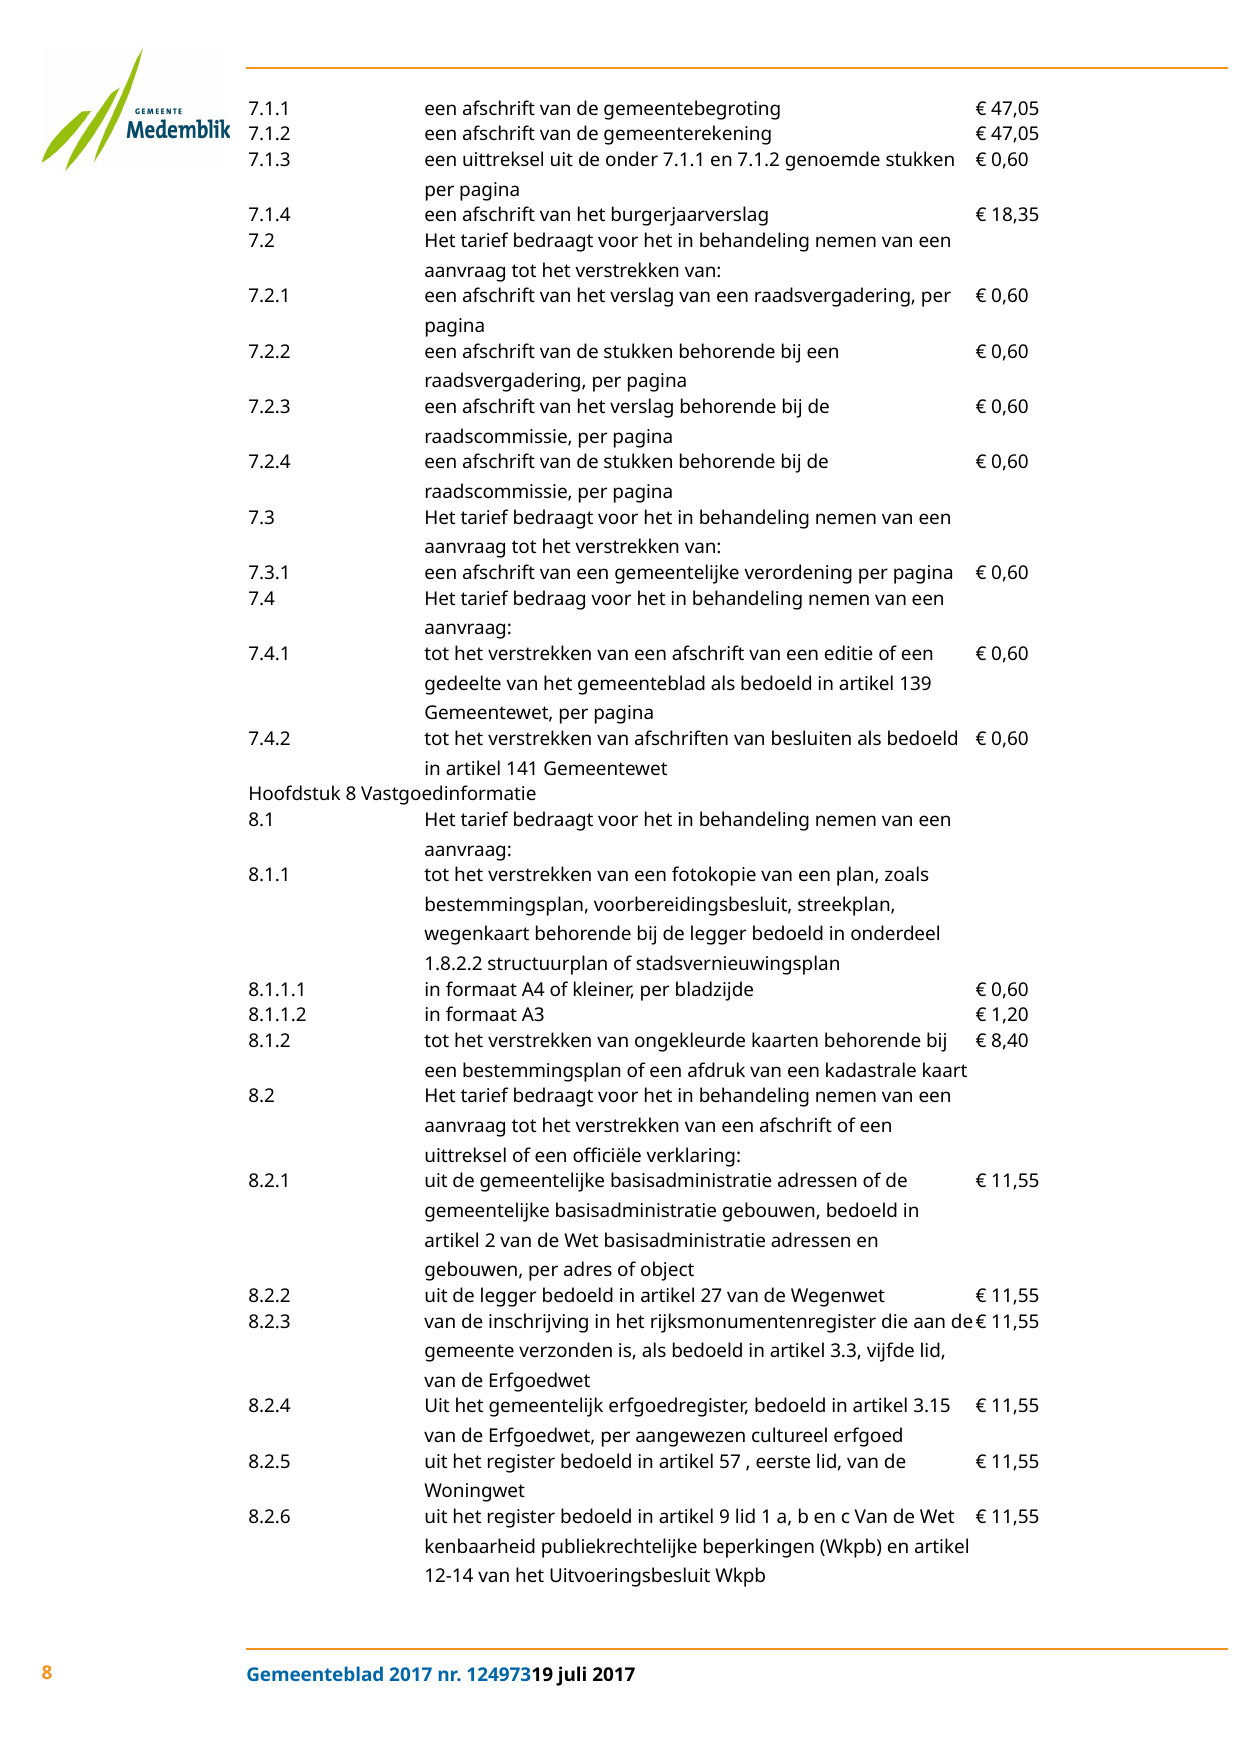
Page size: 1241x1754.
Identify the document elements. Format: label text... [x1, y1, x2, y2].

table_cell 7.2.3 [248, 393, 424, 448]
table_cell 7.3.1 [248, 559, 424, 585]
table_cell een afschrift van het burgerjaarverslag [424, 202, 975, 227]
table_cell 7.2 [248, 227, 424, 283]
table_cell tot het verstrekken van ongekleurde kaarten behorende bij een bestemmingsplan of een afdruk van een kadastrale kaart [424, 1028, 975, 1083]
table_cell 8.1 [248, 806, 424, 861]
table_cell € 0,60 [975, 283, 1152, 338]
table_cell uit de gemeentelijke basisadministratie adressen of de gemeentelijke basisadministratie gebouwen, bedoeld in artikel 2 van de Wet basisadministratie adressen en gebouwen, per adres of object [424, 1168, 975, 1282]
table_cell 7.4 [248, 585, 424, 640]
table_cell 8.2 [248, 1083, 424, 1168]
table_cell 8.2.5 [248, 1448, 424, 1503]
table_cell € 1,20 [975, 1002, 1152, 1027]
table_cell € 11,55 [975, 1168, 1152, 1282]
table_cell van de inschrijving in het rijksmonumentenregister die aan de gemeente verzonden is, als bedoeld in artikel 3.3, vijfde lid, van de Erfgoedwet [424, 1308, 975, 1393]
table_cell 8.2.4 [248, 1393, 424, 1448]
table_cell € 0,60 [975, 640, 1152, 725]
table_cell € 11,55 [975, 1393, 1152, 1448]
table_cell een afschrift van het verslag van een raadsvergadering, per pagina [424, 283, 975, 338]
table_cell € 0,60 [975, 449, 1152, 504]
table_cell 8.1.1.1 [248, 976, 424, 1002]
table_cell 7.1.4 [248, 202, 424, 227]
table_cell 7.1.2 [248, 121, 424, 146]
table_cell € 0,60 [975, 976, 1152, 1002]
table_cell uit het register bedoeld in artikel 9 lid 1 a, b en c Van de Wet kenbaarheid publiekrechtelijke beperkingen (Wkpb) en artikel 12-14 van het Uitvoeringsbesluit Wkpb [424, 1503, 975, 1588]
table_cell een afschrift van de gemeentebegroting [424, 95, 975, 121]
table_cell Het tarief bedraagt voor het in behandeling nemen van een aanvraag: [424, 806, 975, 861]
table_cell een afschrift van het verslag behorende bij de raadscommissie, per pagina [424, 393, 975, 448]
table_cell € 18,35 [975, 202, 1152, 227]
table_cell € 47,05 [975, 95, 1152, 121]
table_cell 7.4.1 [248, 640, 424, 725]
table_cell Uit het gemeentelijk erfgoedregister, bedoeld in artikel 3.15 van de Erfgoedwet, per aangewezen cultureel erfgoed [424, 1393, 975, 1448]
table_cell Het tarief bedraagt voor het in behandeling nemen van een aanvraag tot het verstrekken van een afschrift of een uittreksel of een officiële verklaring: [424, 1083, 975, 1168]
table_cell een afschrift van de gemeenterekening [424, 121, 975, 146]
table_cell € 0,60 [975, 146, 1152, 202]
table_cell € 47,05 [975, 121, 1152, 146]
table_cell 8.2.3 [248, 1308, 424, 1393]
table_cell Het tarief bedraag voor het in behandeling nemen van een aanvraag: [424, 585, 975, 640]
table_cell 7.1.1 [248, 95, 424, 121]
table_cell € 8,40 [975, 1028, 1152, 1083]
table_cell in formaat A4 of kleiner, per bladzijde [424, 976, 975, 1002]
table_cell 7.3 [248, 504, 424, 559]
table_cell 7.1.3 [248, 146, 424, 202]
table_cell 7.2.2 [248, 338, 424, 393]
table_cell een afschrift van een gemeentelijke verordening per pagina [424, 559, 975, 585]
table_cell [975, 806, 1152, 861]
table_cell [975, 227, 1152, 283]
table_cell € 0,60 [975, 559, 1152, 585]
table_cell [975, 504, 1152, 559]
table_cell 7.2.1 [248, 283, 424, 338]
table_cell 8.2.1 [248, 1168, 424, 1282]
table_cell € 11,55 [975, 1282, 1152, 1308]
table_cell € 0,60 [975, 393, 1152, 448]
table_cell € 0,60 [975, 338, 1152, 393]
table_cell tot het verstrekken van een afschrift van een editie of een gedeelte van het gemeenteblad als bedoeld in artikel 139 Gemeentewet, per pagina [424, 640, 975, 725]
table_cell Hoofdstuk 8 Vastgoedinformatie [248, 780, 1152, 806]
table_cell 8.2.6 [248, 1503, 424, 1588]
table_cell [975, 585, 1152, 640]
picture [41, 47, 231, 172]
table_cell 7.4.2 [248, 725, 424, 780]
table_cell een afschrift van de stukken behorende bij een raadsvergadering, per pagina [424, 338, 975, 393]
table_cell Het tarief bedraagt voor het in behandeling nemen van een aanvraag tot het verstrekken van: [424, 227, 975, 283]
table_cell Het tarief bedraagt voor het in behandeling nemen van een aanvraag tot het verstrekken van: [424, 504, 975, 559]
table_cell tot het verstrekken van afschriften van besluiten als bedoeld in artikel 141 Gemeentewet [424, 725, 975, 780]
table_cell 8.1.1 [248, 861, 424, 976]
table_cell uit de legger bedoeld in artikel 27 van de Wegenwet [424, 1282, 975, 1308]
table_cell 8.2.2 [248, 1282, 424, 1308]
table_cell 8.1.2 [248, 1028, 424, 1083]
table_cell uit het register bedoeld in artikel 57 , eerste lid, van de Woningwet [424, 1448, 975, 1503]
table_cell [975, 1083, 1152, 1168]
table_cell € 11,55 [975, 1448, 1152, 1503]
table_cell een uittreksel uit de onder 7.1.1 en 7.1.2 genoemde stukken per pagina [424, 146, 975, 202]
table_cell € 11,55 [975, 1308, 1152, 1393]
table_cell € 0,60 [975, 725, 1152, 780]
table_cell 7.2.4 [248, 449, 424, 504]
table_cell in formaat A3 [424, 1002, 975, 1027]
table_cell [975, 861, 1152, 976]
table_cell € 11,55 [975, 1503, 1152, 1588]
table_cell tot het verstrekken van een fotokopie van een plan, zoals bestemmingsplan, voorbereidingsbesluit, streekplan, wegenkaart behorende bij de legger bedoeld in onderdeel 1.8.2.2 structuurplan of stadsvernieuwingsplan [424, 861, 975, 976]
table_cell een afschrift van de stukken behorende bij de raadscommissie, per pagina [424, 449, 975, 504]
table_cell 8.1.1.2 [248, 1002, 424, 1027]
